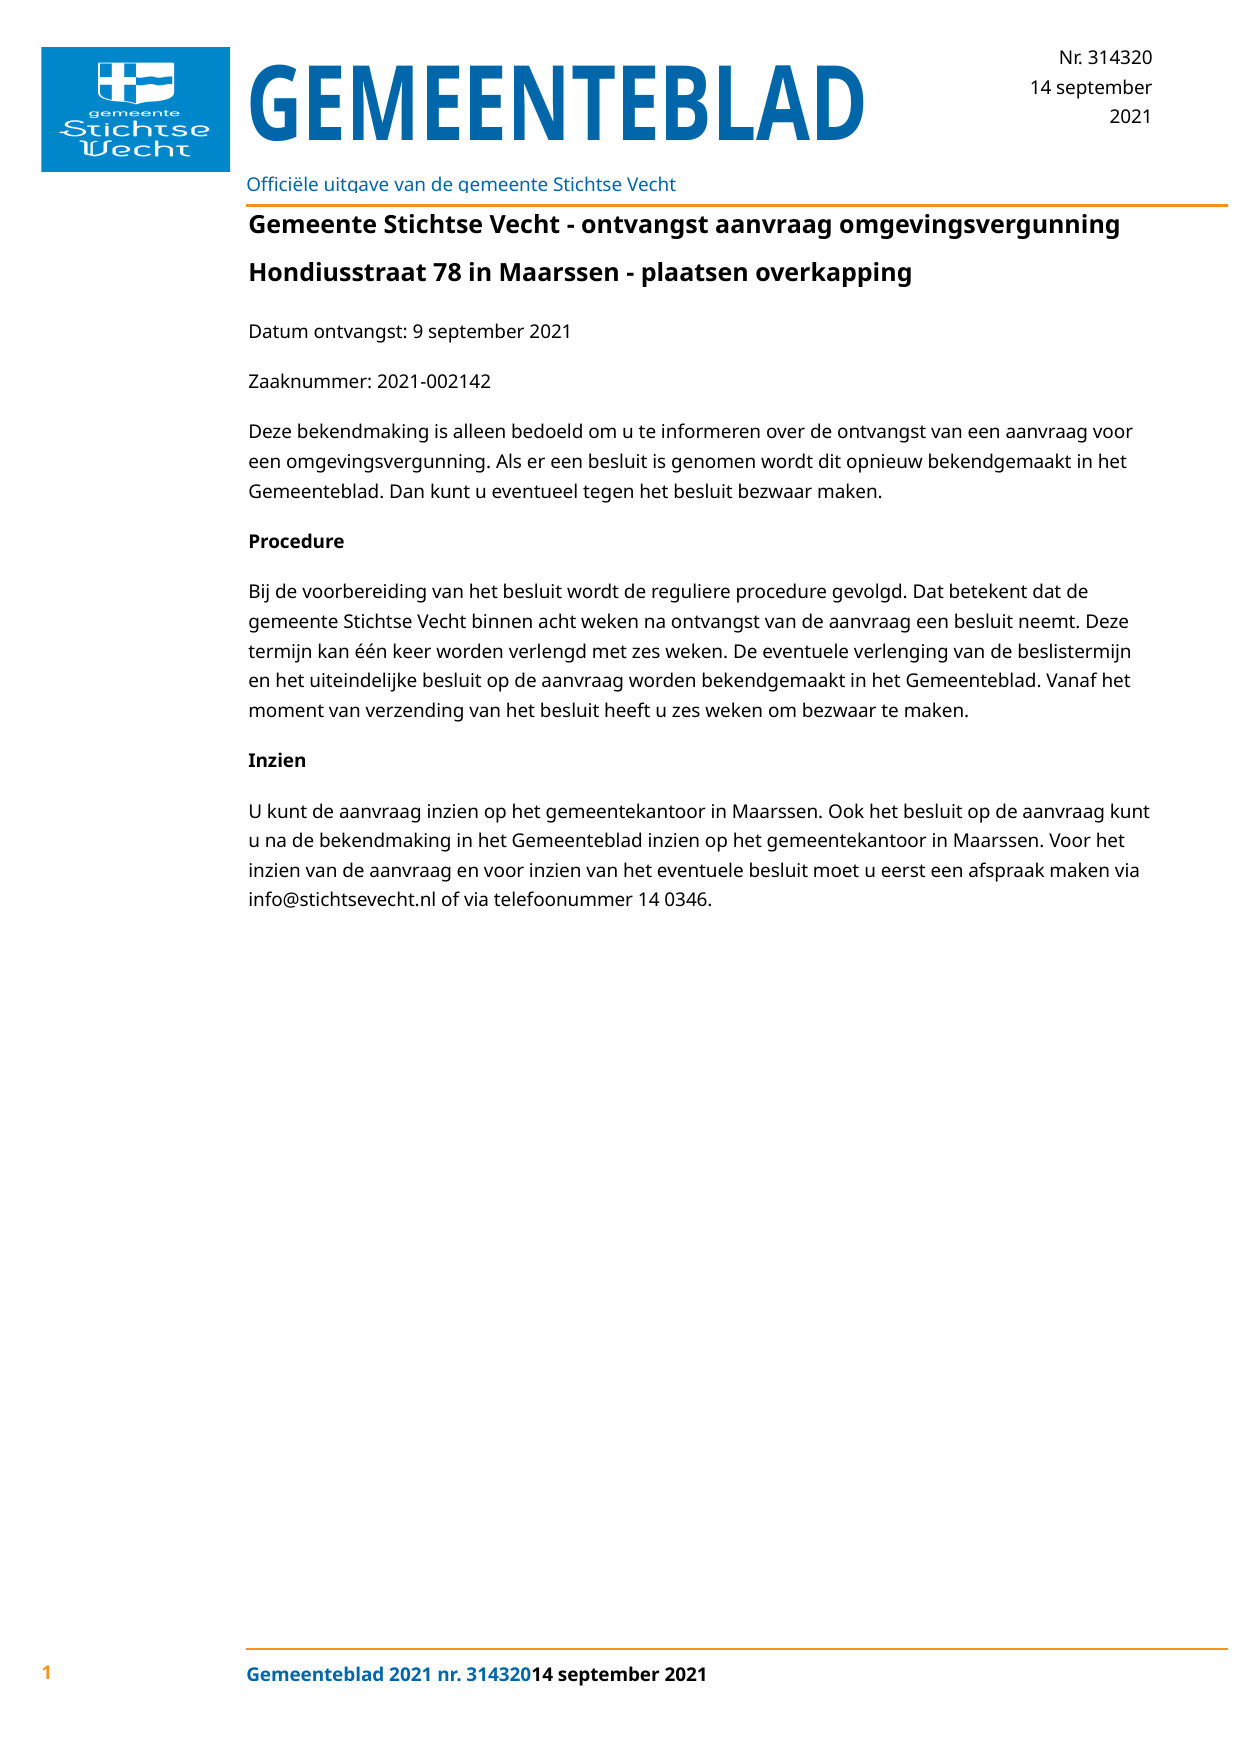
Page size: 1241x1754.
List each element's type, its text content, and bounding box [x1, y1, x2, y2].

text Procedure [248, 528, 1152, 554]
text Deze bekendmaking is alleen bedoeld om u te informeren over de ontvangst van een aanvraag voor een omgevingsvergunning. Als er een besluit is genomen wordt dit opnieuw bekendgemaakt in het Gemeenteblad. Dan kunt u eventueel tegen het besluit bezwaar maken. [248, 419, 1152, 504]
text Inzien [248, 747, 1152, 773]
picture [99, 63, 135, 101]
picture [137, 63, 174, 103]
text Gemeente Stichtse Vecht - ontvangst aanvraag omgevingsvergunning Hondiusstraat 78 in Maarssen - plaatsen overkapping [248, 207, 1152, 288]
text Zaaknummer: 2021-002142 [248, 368, 1152, 394]
text Bij de voorbereiding van het besluit wordt de reguliere procedure gevolgd. Dat betekent dat de gemeente Stichtse Vecht binnen acht weken na ontvangst van de aanvraag een besluit neemt. Deze termijn kan één keer worden verlengd met zes weken. De eventuele verlenging van de beslistermijn en het uiteindelijke besluit op de aanvraag worden bekendgemaakt in het Gemeenteblad. Vanaf het moment van verzending van het besluit heeft u zes weken om bezwaar te maken. [248, 579, 1152, 723]
text Datum ontvangst: 9 september 2021 [248, 318, 1152, 344]
text U kunt de aanvraag inzien op het gemeentekantoor in Maarssen. Ook het besluit op de aanvraag kunt u na de bekendmaking in het Gemeenteblad inzien op het gemeentekantoor in Maarssen. Voor het inzien van de aanvraag en voor inzien van het eventuele besluit moet u eerst een afspraak maken via info@stichtsevecht.nl of via telefoonummer 14 0346. [248, 798, 1152, 912]
